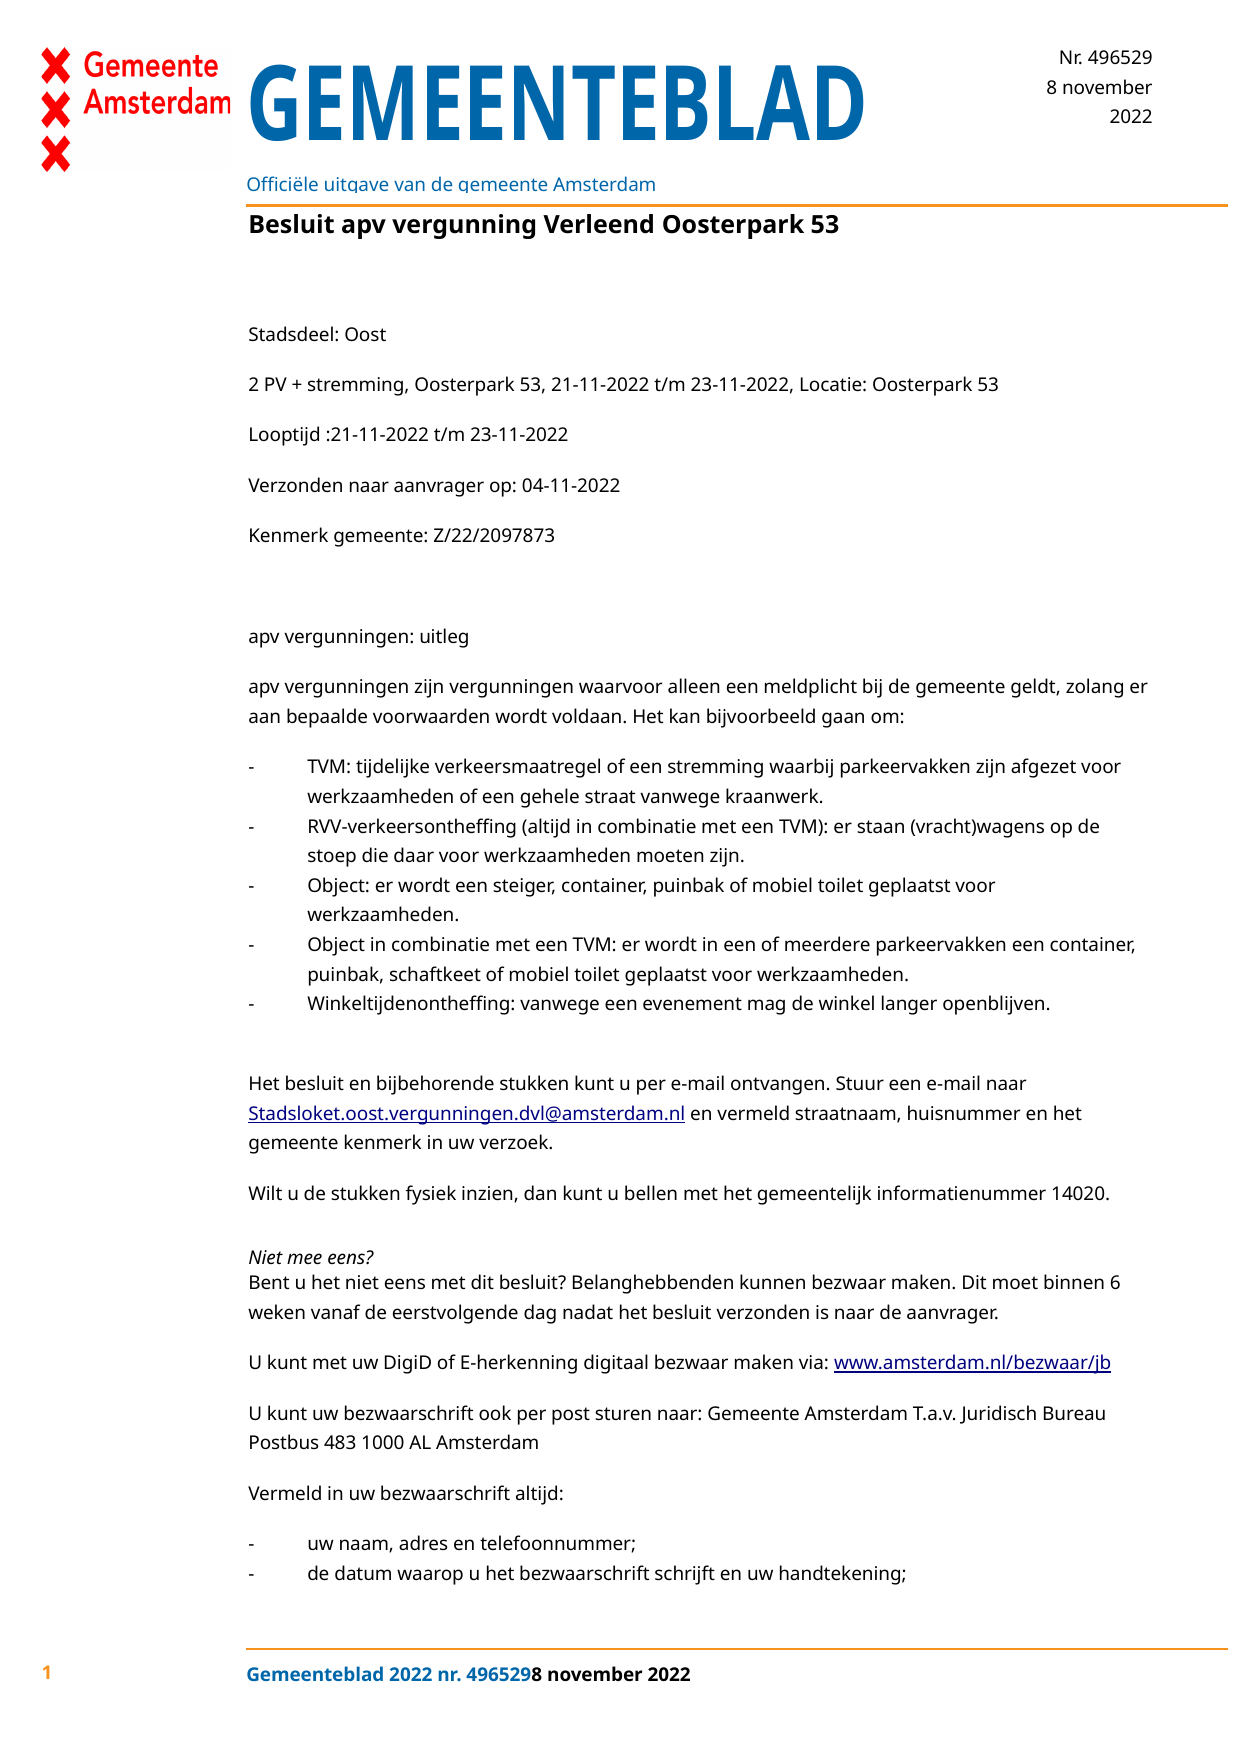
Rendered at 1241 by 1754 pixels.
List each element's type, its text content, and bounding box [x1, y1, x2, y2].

text Besluit apv vergunning Verleend Oosterpark 53 [248, 207, 1152, 241]
text Bent u het niet eens met dit besluit? Belanghebbenden kunnen bezwaar maken. Dit moet binnen 6 weken vanaf de eerstvolgende dag nadat het besluit verzonden is naar de aanvrager. [248, 1269, 1152, 1325]
text 2 PV + stremming, Oosterpark 53, 21-11-2022 t/m 23-11-2022, Locatie: Oosterpark 53 [248, 371, 1152, 397]
list TVM: tijdelijke verkeersmaatregel of een stremming waarbij parkeervakken zijn afgezet voor werkzaamheden of een gehele straat vanwege kraanwerk. [248, 754, 1152, 809]
text Niet mee eens? [248, 1244, 1152, 1269]
text Het besluit en bijbehorende stukken kunt u per e-mail ontvangen. Stuur een e-mail naar Stadsloket.oost.vergunningen.dvl@amsterdam.nl en vermeld straatnaam, huisnummer en het gemeente kenmerk in uw verzoek. [248, 1070, 1152, 1155]
list Object in combinatie met een TVM: er wordt in een of meerdere parkeervakken een container, puinbak, schaftkeet of mobiel toilet geplaatst voor werkzaamheden. [248, 931, 1152, 986]
list RVV-verkeersontheffing (altijd in combinatie met een TVM): er staan (vracht)wagens op de stoep die daar voor werkzaamheden moeten zijn. [248, 813, 1152, 868]
list Winkeltijdenontheffing: vanwege een evenement mag de winkel langer openblijven. [248, 990, 1152, 1016]
text Stadsdeel: Oost [248, 321, 1152, 346]
list Object: er wordt een steiger, container, puinbak of mobiel toilet geplaatst voor werkzaamheden. [248, 872, 1152, 927]
list de datum waarop u het bezwaarschrift schrijft en uw handtekening; [248, 1560, 1152, 1586]
list uw naam, adres en telefoonnummer; [248, 1530, 1152, 1556]
text Vermeld in uw bezwaarschrift altijd: [248, 1480, 1152, 1506]
text Wilt u de stukken fysiek inzien, dan kunt u bellen met het gemeentelijk informatienummer 14020. [248, 1180, 1152, 1206]
text Verzonden naar aanvrager op: 04-11-2022 [248, 472, 1152, 498]
text U kunt met uw DigiD of E-herkenning digitaal bezwaar maken via: www.amsterdam.nl/bezwaar/jb [248, 1349, 1152, 1375]
text Kenmerk gemeente: Z/22/2097873 [248, 522, 1152, 548]
text apv vergunningen zijn vergunningen waarvoor alleen een meldplicht bij de gemeente geldt, zolang er aan bepaalde voorwaarden wordt voldaan. Het kan bijvoorbeeld gaan om: [248, 674, 1152, 729]
text apv vergunningen: uitleg [248, 623, 1152, 649]
text U kunt uw bezwaarschrift ook per post sturen naar: Gemeente Amsterdam T.a.v. Juridisch Bureau Postbus 483 1000 AL Amsterdam [248, 1400, 1152, 1455]
text Looptijd :21-11-2022 t/m 23-11-2022 [248, 422, 1152, 447]
picture [41, 47, 231, 172]
